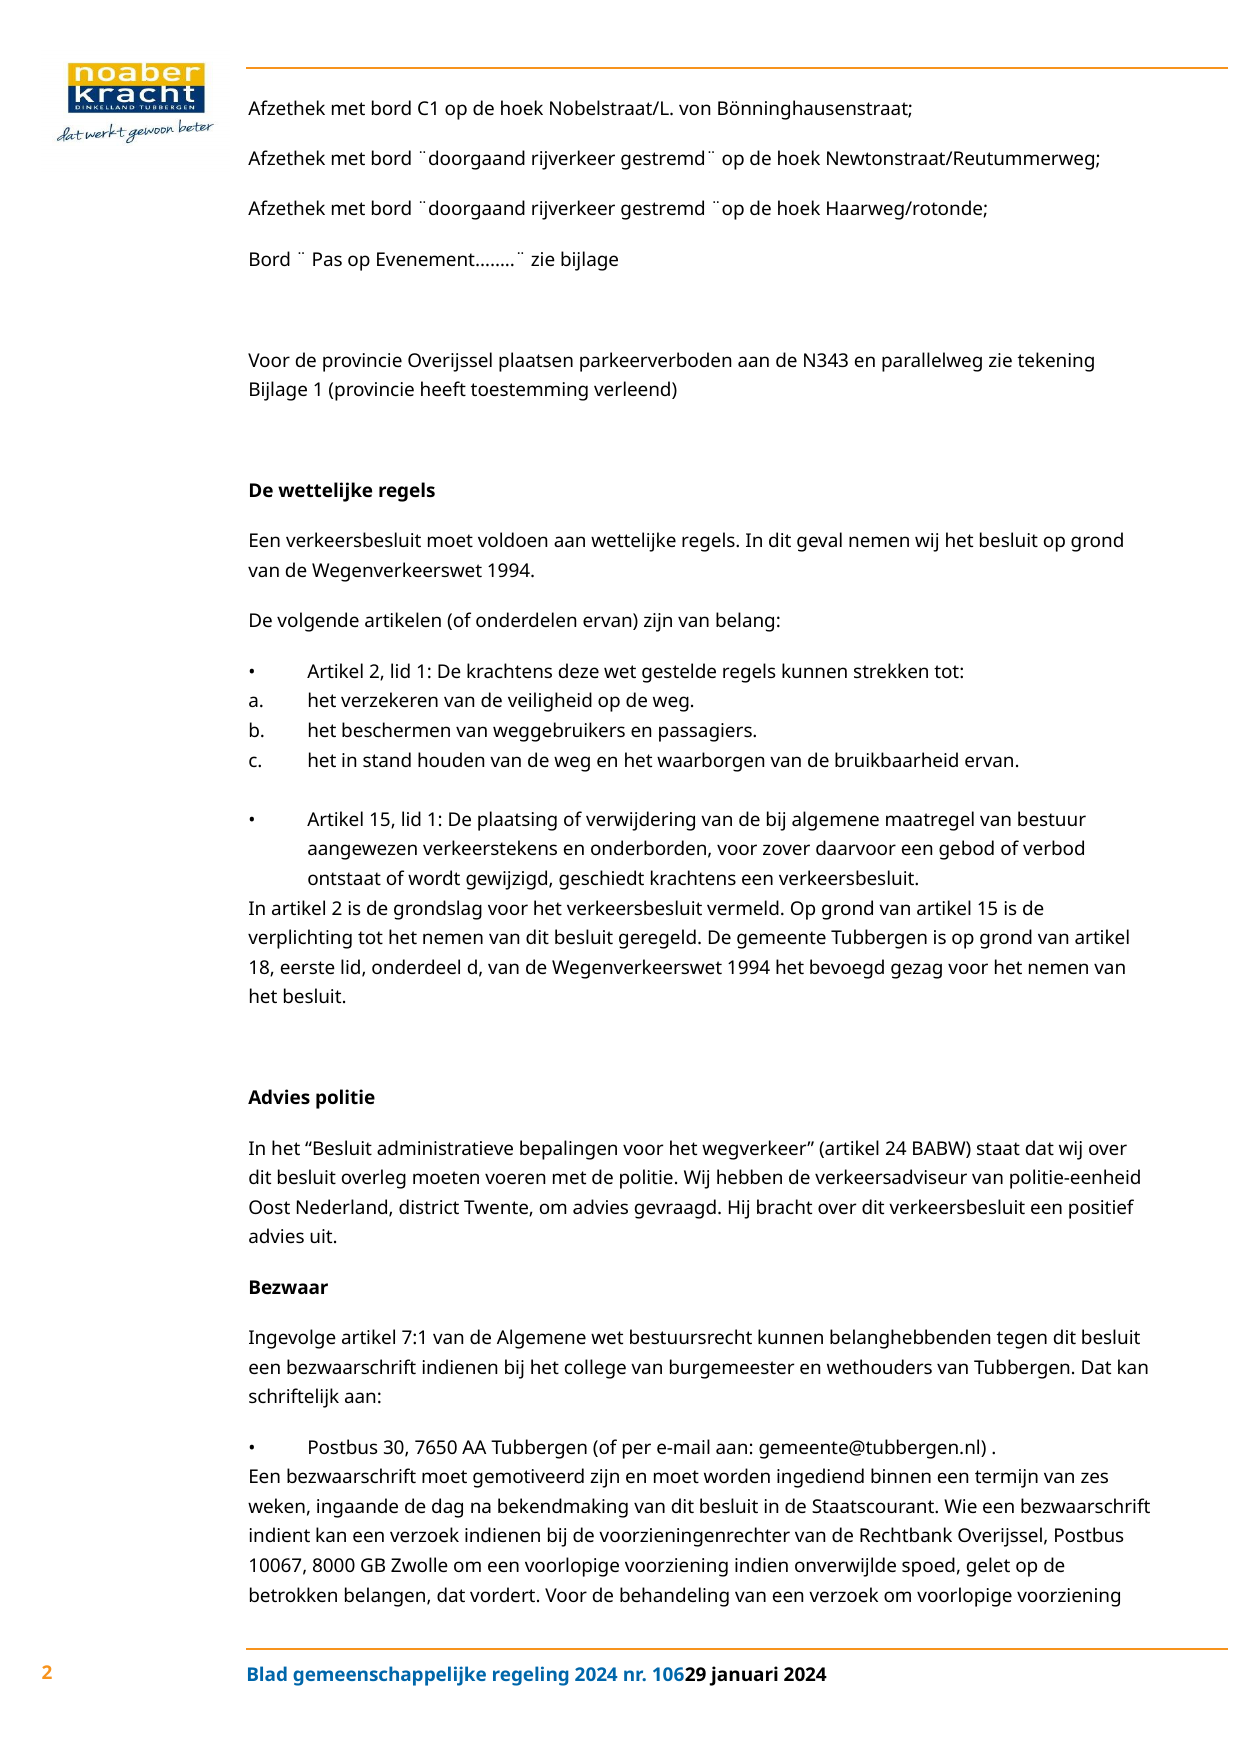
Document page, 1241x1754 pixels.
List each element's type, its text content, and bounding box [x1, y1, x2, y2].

text De wettelijke regels [248, 477, 1152, 503]
text Voor de provincie Overijssel plaatsen parkeerverboden aan de N343 en parallelweg zie tekening Bijlage 1 (provincie heeft toestemming verleend) [248, 347, 1152, 402]
text Ingevolge artikel 7:1 van de Algemene wet bestuursrecht kunnen belanghebbenden tegen dit besluit een bezwaarschrift indienen bij het college van burgemeester en wethouders van Tubbergen. Dat kan schriftelijk aan: [248, 1324, 1152, 1409]
list Postbus 30, 7650 AA Tubbergen (of per e-mail aan: gemeente@tubbergen.nl) . [248, 1434, 1152, 1460]
picture [41, 47, 231, 172]
list het in stand houden van de weg en het waarborgen van de bruikbaarheid ervan. [248, 747, 1152, 773]
text Advies politie [248, 1084, 1152, 1110]
text In artikel 2 is de grondslag voor het verkeersbesluit vermeld. Op grond van artikel 15 is de verplichting tot het nemen van dit besluit geregeld. De gemeente Tubbergen is op grond van artikel 18, eerste lid, onderdeel d, van de Wegenverkeerswet 1994 het bevoegd gezag voor het nemen van het besluit. [248, 895, 1152, 1009]
text De volgende artikelen (of onderdelen ervan) zijn van belang: [248, 608, 1152, 633]
text Een verkeersbesluit moet voldoen aan wettelijke regels. In dit geval nemen wij het besluit op grond van de Wegenverkeerswet 1994. [248, 528, 1152, 583]
text Afzethek met bord ¨doorgaand rijverkeer gestremd¨ op de hoek Newtonstraat/Reutummerweg; [248, 145, 1152, 171]
text Bord ¨ Pas op Evenement……..¨ zie bijlage [248, 246, 1152, 272]
text In het “Besluit administratieve bepalingen voor het wegverkeer” (artikel 24 BABW) staat dat wij over dit besluit overleg moeten voeren met de politie. Wij hebben de verkeersadviseur van politie-eenheid Oost Nederland, district Twente, om advies gevraagd. Hij bracht over dit verkeersbesluit een positief advies uit. [248, 1135, 1152, 1249]
list Artikel 2, lid 1: De krachtens deze wet gestelde regels kunnen strekken tot: [248, 658, 1152, 684]
text Afzethek met bord ¨doorgaand rijverkeer gestremd ¨op de hoek Haarweg/rotonde; [248, 196, 1152, 221]
text Een bezwaarschrift moet gemotiveerd zijn en moet worden ingediend binnen een termijn van zes weken, ingaande de dag na bekendmaking van dit besluit in de Staatscourant. Wie een bezwaarschrift indient kan een verzoek indienen bij de voorzieningenrechter van de Rechtbank Overijssel, Postbus 10067, 8000 GB Zwolle om een voorlopige voorziening indien onverwijlde spoed, gelet op de betrokken belangen, dat vordert. Voor de behandeling van een verzoek om voorlopige voorziening [248, 1463, 1152, 1608]
text Afzethek met bord C1 op de hoek Nobelstraat/L. von Bönninghausenstraat; [248, 95, 1152, 121]
list het verzekeren van de veiligheid op de weg. [248, 688, 1152, 713]
list het beschermen van weggebruikers en passagiers. [248, 717, 1152, 743]
list Artikel 15, lid 1: De plaatsing of verwijdering van de bij algemene maatregel van bestuur aangewezen verkeerstekens en onderborden, voor zover daarvoor een gebod of verbod ontstaat of wordt gewijzigd, geschiedt krachtens een verkeersbesluit. [248, 806, 1152, 891]
text Bezwaar [248, 1274, 1152, 1300]
